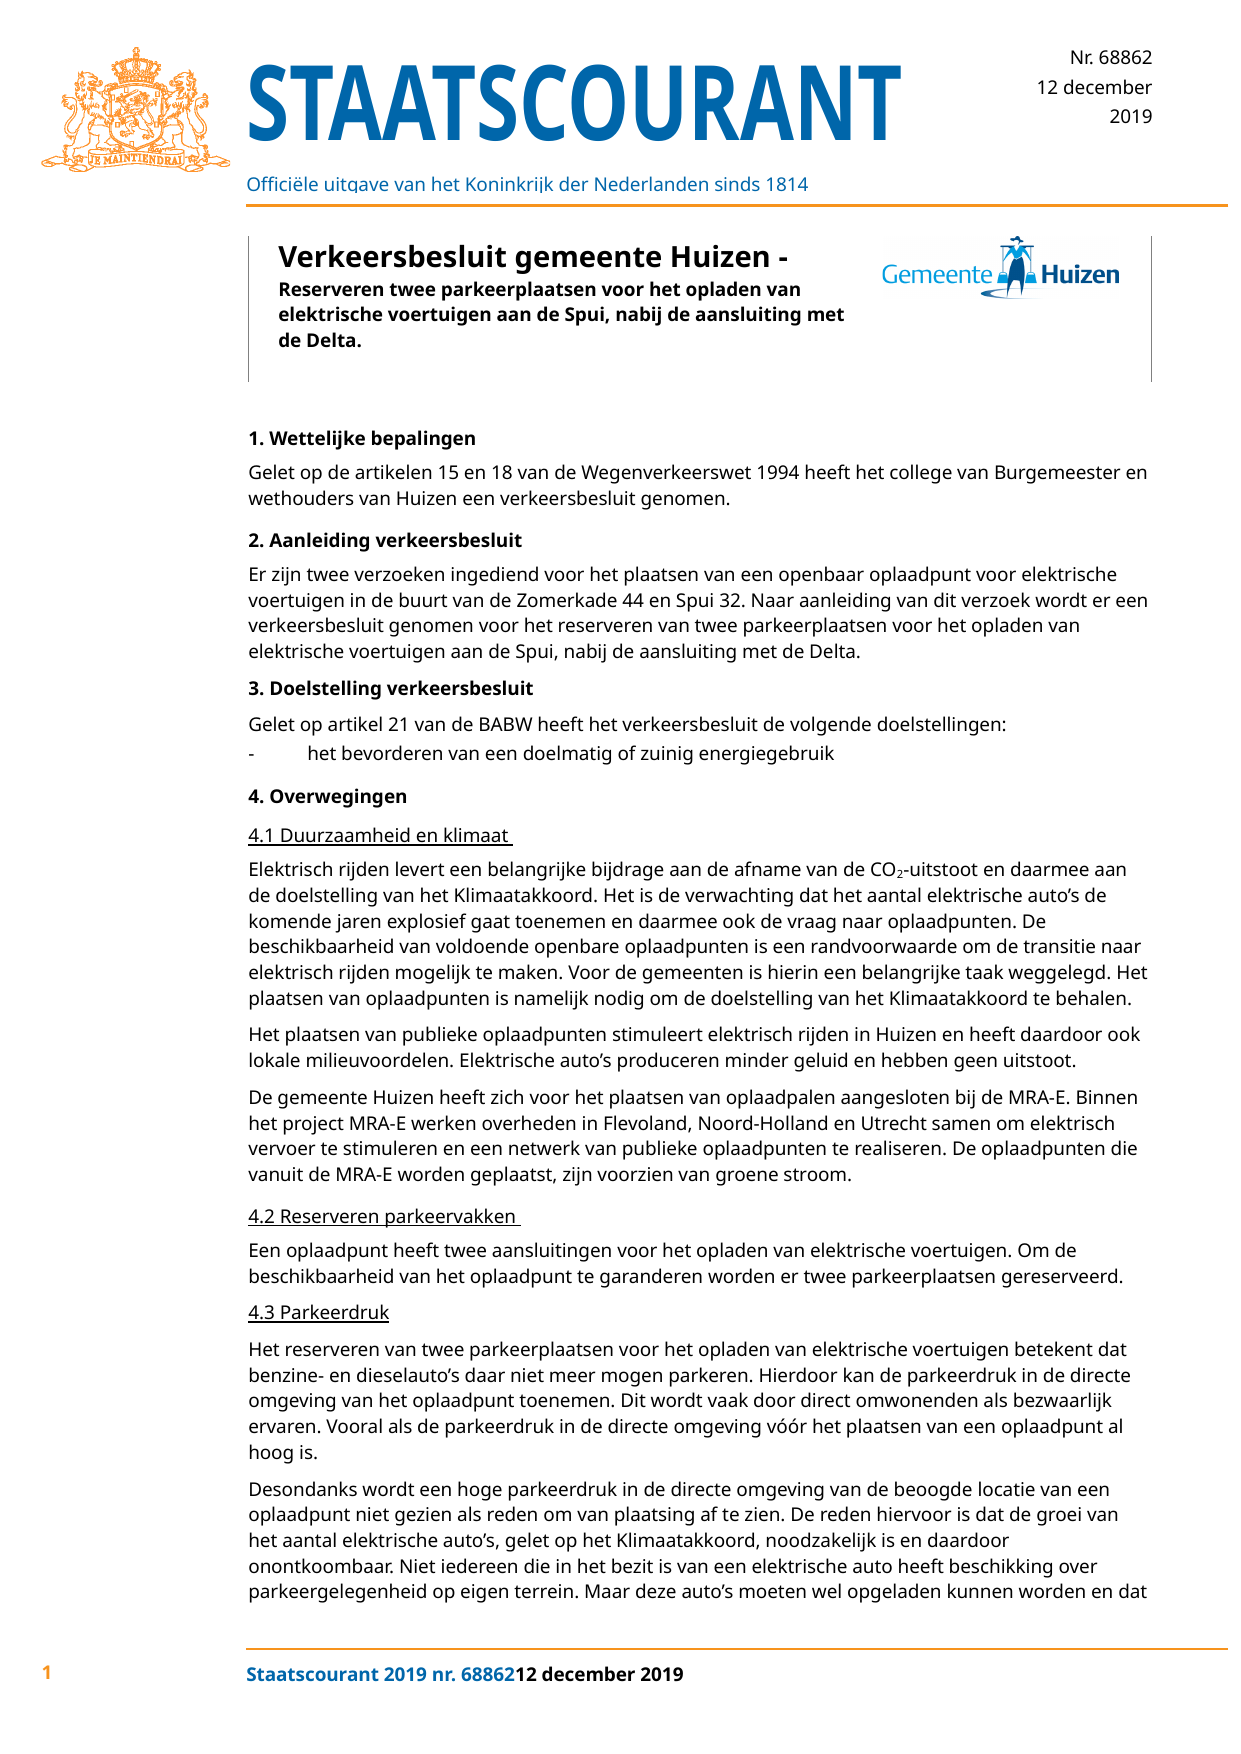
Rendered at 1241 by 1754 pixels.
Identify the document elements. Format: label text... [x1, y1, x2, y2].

text Een oplaadpunt heeft twee aansluitingen voor het opladen van elektrische voertuigen. Om de beschikbaarheid van het oplaadpunt te garanderen worden er twee parkeerplaatsen gereserveerd. [248, 1237, 1152, 1289]
text Er zijn twee verzoeken ingediend voor het plaatsen van een openbaar oplaadpunt voor elektrische voertuigen in de buurt van de Zomerkade 44 en Spui 32. Naar aanleiding van dit verzoek wordt er een verkeersbesluit genomen voor het reserveren van twee parkeerplaatsen voor het opladen van elektrische voertuigen aan de Spui, nabij de aansluiting met de Delta. [248, 561, 1152, 664]
table_header [850, 236, 1151, 382]
text De gemeente Huizen heeft zich voor het plaatsen van oplaadpalen aangesloten bij de MRA-E. Binnen het project MRA-E werken overheden in Flevoland, Noord-Holland en Utrecht samen om elektrisch vervoer te stimuleren en een netwerk van publieke oplaadpunten te realiseren. De oplaadpunten die vanuit de MRA-E worden geplaatst, zijn voorzien van groene stroom. [248, 1084, 1152, 1187]
text 4.2 Reserveren parkeervakken [248, 1203, 1152, 1229]
text 4.1 Duurzaamheid en klimaat [248, 822, 1152, 848]
text 3. Doelstelling verkeersbesluit [248, 675, 1152, 701]
text Gelet op de artikelen 15 en 18 van de Wegenverkeerswet 1994 heeft het college van Burgemeester en wethouders van Huizen een verkeersbesluit genomen. [248, 459, 1152, 511]
text Gelet op artikel 21 van de BABW heeft het verkeersbesluit de volgende doelstellingen: [248, 712, 1152, 737]
text 4.3 Parkeerdruk [248, 1299, 1152, 1325]
picture [41, 47, 231, 172]
text Het plaatsen van publieke oplaadpunten stimuleert elektrisch rijden in Huizen en heeft daardoor ook lokale milieuvoordelen. Elektrische auto’s produceren minder geluid en hebben geen uitstoot. [248, 1022, 1152, 1073]
text Het reserveren van twee parkeerplaatsen voor het opladen van elektrische voertuigen betekent dat benzine- en dieselauto’s daar niet meer mogen parkeren. Hierdoor kan de parkeerdruk in de directe omgeving van het oplaadpunt toenemen. Dit wordt vaak door direct omwonenden als bezwaarlijk ervaren. Vooral als de parkeerdruk in de directe omgeving vóór het plaatsen van een oplaadpunt al hoog is. [248, 1336, 1152, 1465]
text 2. Aanleiding verkeersbesluit [248, 527, 1152, 553]
picture [882, 236, 1119, 299]
text Elektrisch rijden levert een belangrijke bijdrage aan de afname van de CO2-uitstoot en daarmee aan de doelstelling van het Klimaatakkoord. Het is de verwachting dat het aantal elektrische auto’s de komende jaren explosief gaat toenemen en daarmee ook de vraag naar oplaadpunten. De beschikbaarheid van voldoende openbare oplaadpunten is een randvoorwaarde om de transitie naar elektrisch rijden mogelijk te maken. Voor de gemeenten is hierin een belangrijke taak weggelegd. Het plaatsen van oplaadpunten is namelijk nodig om de doelstelling van het Klimaatakkoord te behalen. [248, 856, 1152, 1011]
text 1. Wettelijke bepalingen [248, 425, 1152, 451]
table_header Verkeersbesluit gemeente Huizen - Reserveren twee parkeerplaatsen voor het opladen van elektrische voertuigen aan de Spui, nabij de aansluiting met de Delta. [249, 236, 850, 382]
text 4. Overwegingen [248, 783, 1152, 809]
list het bevorderen van een doelmatig of zuinig energiegebruik [248, 740, 1152, 766]
text Desondanks wordt een hoge parkeerdruk in de directe omgeving van de beoogde locatie van een oplaadpunt niet gezien als reden om van plaatsing af te zien. De reden hiervoor is dat de groei van het aantal elektrische auto’s, gelet op het Klimaatakkoord, noodzakelijk is en daardoor onontkoombaar. Niet iedereen die in het bezit is van een elektrische auto heeft beschikking over parkeergelegenheid op eigen terrein. Maar deze auto’s moeten wel opgeladen kunnen worden en dat [248, 1476, 1152, 1604]
